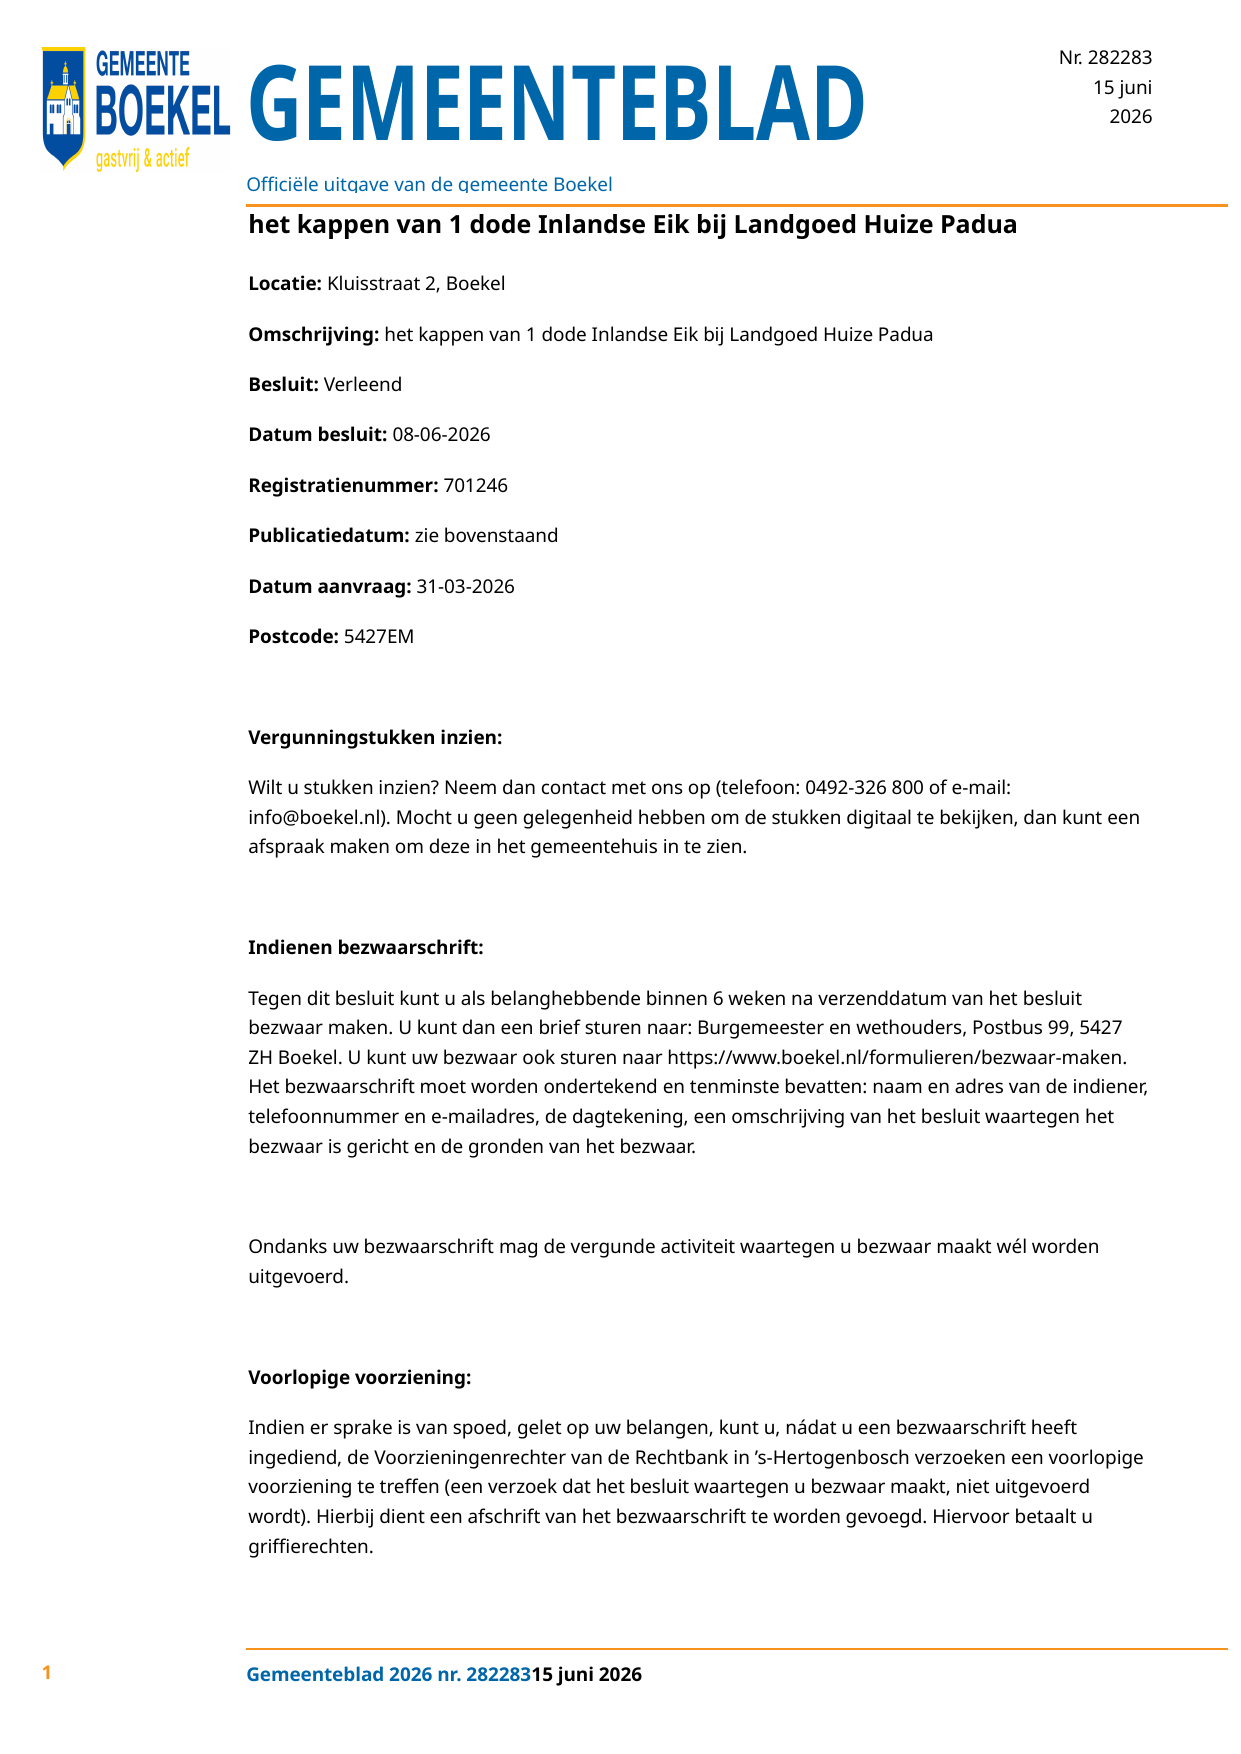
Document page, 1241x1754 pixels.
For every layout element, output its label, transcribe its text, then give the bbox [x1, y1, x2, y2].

text Indienen bezwaarschrift: [248, 934, 1152, 960]
text Indien er sprake is van spoed, gelet op uw belangen, kunt u, nádat u een bezwaarschrift heeft ingediend, de Voorzieningenrechter van de Rechtbank in ’s-Hertogenbosch verzoeken een voorlopige voorziening te treffen (een verzoek dat het besluit waartegen u bezwaar maakt, niet uitgevoerd wordt). Hierbij dient een afschrift van het bezwaarschrift te worden gevoegd. Hiervoor betaalt u griffierechten. [248, 1414, 1152, 1558]
text Voorlopige voorziening: [248, 1364, 1152, 1390]
text Besluit: Verleend [248, 371, 1152, 397]
text Registratienummer: 701246 [248, 472, 1152, 498]
text Wilt u stukken inzien? Neem dan contact met ons op (telefoon: 0492-326 800 of e-mail: info@boekel.nl). Mocht u geen gelegenheid hebben om de stukken digitaal te bekijken, dan kunt een afspraak maken om deze in het gemeentehuis in te zien. [248, 774, 1152, 859]
text het kappen van 1 dode Inlandse Eik bij Landgoed Huize Padua [248, 207, 1152, 241]
picture [41, 47, 231, 172]
text Postcode: 5427EM [248, 623, 1152, 649]
text Omschrijving: het kappen van 1 dode Inlandse Eik bij Landgoed Huize Padua [248, 321, 1152, 346]
text Ondanks uw bezwaarschrift mag de vergunde activiteit waartegen u bezwaar maakt wél worden uitgevoerd. [248, 1234, 1152, 1289]
text Datum besluit: 08-06-2026 [248, 422, 1152, 447]
text Publicatiedatum: zie bovenstaand [248, 522, 1152, 548]
text Datum aanvraag: 31-03-2026 [248, 573, 1152, 598]
text Tegen dit besluit kunt u als belanghebbende binnen 6 weken na verzenddatum van het besluit bezwaar maken. U kunt dan een brief sturen naar: Burgemeester en wethouders, Postbus 99, 5427 ZH Boekel. U kunt uw bezwaar ook sturen naar https://www.boekel.nl/formulieren/bezwaar-maken. Het bezwaarschrift moet worden ondertekend en tenminste bevatten: naam en adres van de indiener, telefoonnummer en e-mailadres, de dagtekening, een omschrijving van het besluit waartegen het bezwaar is gericht en de gronden van het bezwaar. [248, 985, 1152, 1158]
text Vergunningstukken inzien: [248, 724, 1152, 750]
text Locatie: Kluisstraat 2, Boekel [248, 270, 1152, 296]
